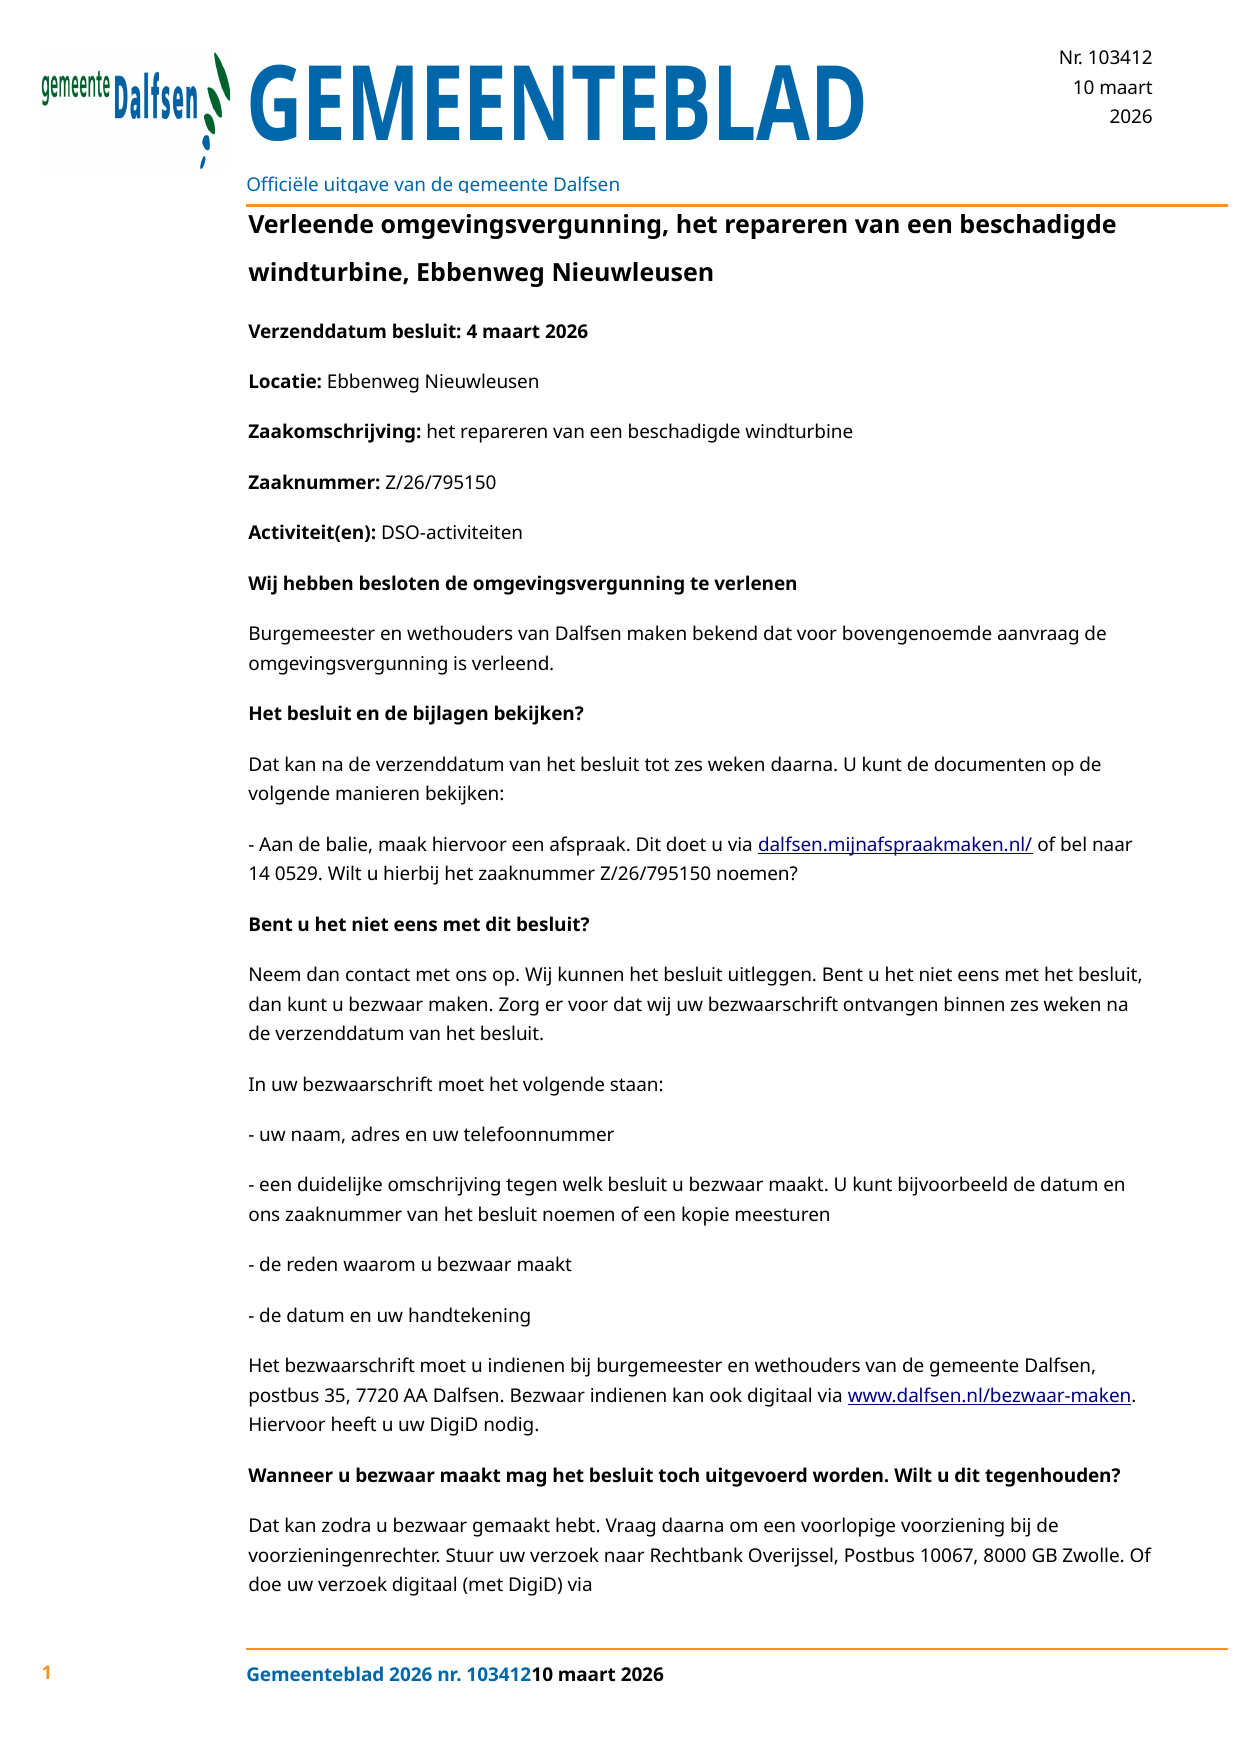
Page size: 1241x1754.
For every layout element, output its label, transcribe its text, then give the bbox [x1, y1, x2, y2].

text - de reden waarom u bezwaar maakt [248, 1252, 1152, 1277]
picture [41, 47, 231, 172]
text - de datum en uw handtekening [248, 1302, 1152, 1328]
text Zaaknummer: Z/26/795150 [248, 469, 1152, 495]
text Bent u het niet eens met dit besluit? [248, 911, 1152, 937]
text Burgemeester en wethouders van Dalfsen maken bekend dat voor bovengenoemde aanvraag de omgevingsvergunning is verleend. [248, 620, 1152, 676]
text Verzenddatum besluit: 4 maart 2026 [248, 318, 1152, 344]
text Wij hebben besloten de omgevingsvergunning te verlenen [248, 570, 1152, 596]
text Locatie: Ebbenweg Nieuwleusen [248, 368, 1152, 394]
text Dat kan na de verzenddatum van het besluit tot zes weken daarna. U kunt de documenten op de volgende manieren bekijken: [248, 751, 1152, 806]
text - uw naam, adres en uw telefoonnummer [248, 1121, 1152, 1147]
text Zaakomschrijving: het repareren van een beschadigde windturbine [248, 419, 1152, 444]
text Het bezwaarschrift moet u indienen bij burgemeester en wethouders van de gemeente Dalfsen, postbus 35, 7720 AA Dalfsen. Bezwaar indienen kan ook digitaal via www.dalfsen.nl/bezwaar-maken. Hiervoor heeft u uw DigiD nodig. [248, 1352, 1152, 1437]
text - een duidelijke omschrijving tegen welk besluit u bezwaar maakt. U kunt bijvoorbeeld de datum en ons zaaknummer van het besluit noemen of een kopie meesturen [248, 1172, 1152, 1227]
text Activiteit(en): DSO-activiteiten [248, 519, 1152, 545]
text Wanneer u bezwaar maakt mag het besluit toch uitgevoerd worden. Wilt u dit tegenhouden? [248, 1462, 1152, 1488]
text Dat kan zodra u bezwaar gemaakt hebt. Vraag daarna om een voorlopige voorziening bij de voorzieningenrechter. Stuur uw verzoek naar Rechtbank Overijssel, Postbus 10067, 8000 GB Zwolle. Of doe uw verzoek digitaal (met DigiD) via [248, 1512, 1152, 1597]
text Het besluit en de bijlagen bekijken? [248, 700, 1152, 726]
text Neem dan contact met ons op. Wij kunnen het besluit uitleggen. Bent u het niet eens met het besluit, dan kunt u bezwaar maken. Zorg er voor dat wij uw bezwaarschrift ontvangen binnen zes weken na de verzenddatum van het besluit. [248, 961, 1152, 1046]
text In uw bezwaarschrift moet het volgende staan: [248, 1071, 1152, 1097]
text - Aan de balie, maak hiervoor een afspraak. Dit doet u via dalfsen.mijnafspraakmaken.nl/ of bel naar 14 0529. Wilt u hierbij het zaaknummer Z/26/795150 noemen? [248, 831, 1152, 886]
text Verleende omgevingsvergunning, het repareren van een beschadigde windturbine, Ebbenweg Nieuwleusen [248, 207, 1152, 288]
